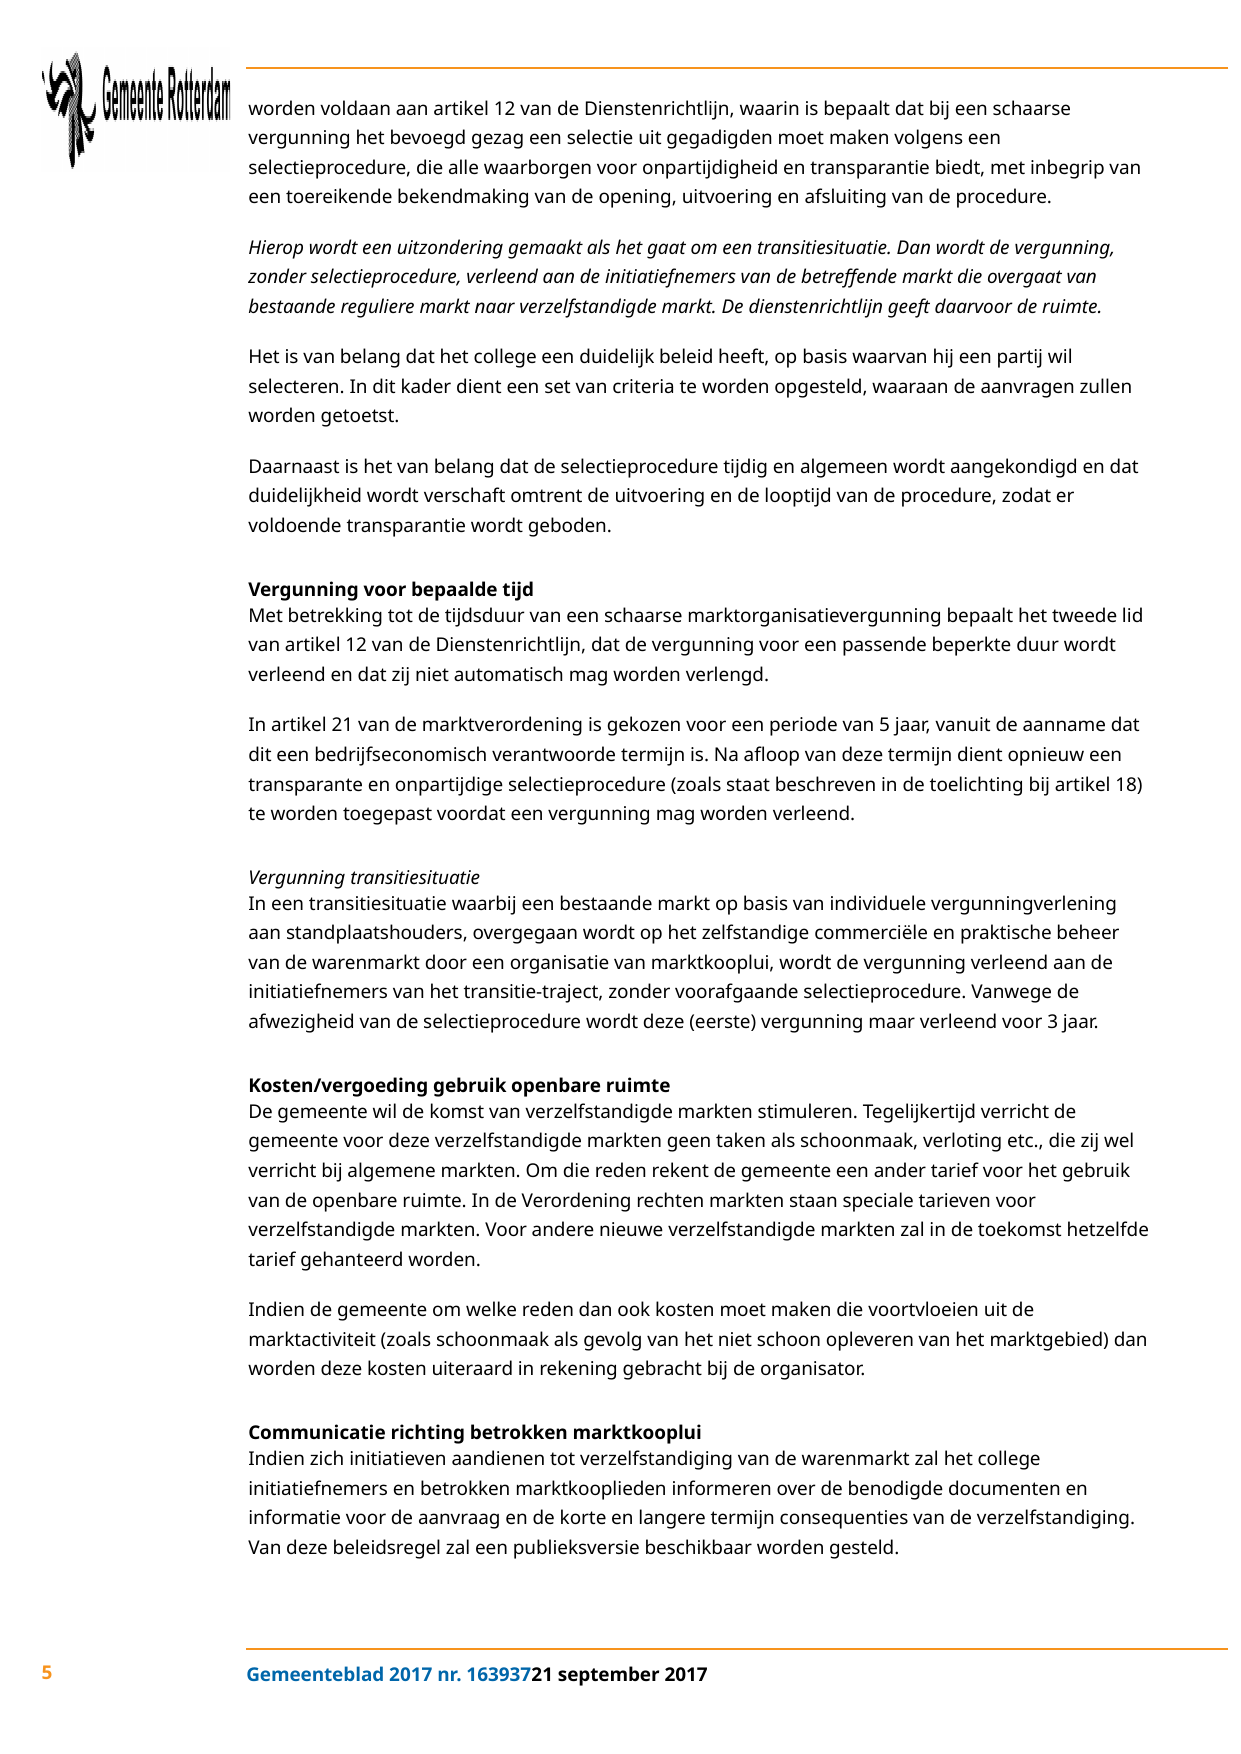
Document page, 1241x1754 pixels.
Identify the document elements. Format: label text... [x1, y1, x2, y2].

picture [41, 47, 231, 172]
text Kosten/vergoeding gebruik openbare ruimte [248, 1072, 1152, 1098]
text Indien zich initiatieven aandienen tot verzelfstandiging van de warenmarkt zal het college initiatiefnemers en betrokken marktkooplieden informeren over de benodigde documenten en informatie voor de aanvraag en de korte en langere termijn consequenties van de verzelfstandiging. Van deze beleidsregel zal een publieksversie beschikbaar worden gesteld. [248, 1445, 1152, 1560]
text worden voldaan aan artikel 12 van de Dienstenrichtlijn, waarin is bepaalt dat bij een schaarse vergunning het bevoegd gezag een selectie uit gegadigden moet maken volgens een selectieprocedure, die alle waarborgen voor onpartijdigheid en transparantie biedt, met inbegrip van een toereikende bekendmaking van de opening, uitvoering en afsluiting van de procedure. [248, 95, 1152, 209]
text Vergunning voor bepaalde tijd [248, 576, 1152, 602]
text In een transitiesituatie waarbij een bestaande markt op basis van individuele vergunningverlening aan standplaatshouders, overgegaan wordt op het zelfstandige commerciële en praktische beheer van de warenmarkt door een organisatie van marktkooplui, wordt de vergunning verleend aan de initiatiefnemers van het transitie-traject, zonder voorafgaande selectieprocedure. Vanwege de afwezigheid van de selectieprocedure wordt deze (eerste) vergunning maar verleend voor 3 jaar. [248, 890, 1152, 1034]
text Communicatie richting betrokken marktkooplui [248, 1419, 1152, 1445]
text Vergunning transitiesituatie [248, 864, 1152, 890]
text De gemeente wil de komst van verzelfstandigde markten stimuleren. Tegelijkertijd verricht de gemeente voor deze verzelfstandigde markten geen taken als schoonmaak, verloting etc., die zij wel verricht bij algemene markten. Om die reden rekent de gemeente een ander tarief voor het gebruik van de openbare ruimte. In de Verordening rechten markten staan speciale tarieven voor verzelfstandigde markten. Voor andere nieuwe verzelfstandigde markten zal in de toekomst hetzelfde tarief gehanteerd worden. [248, 1098, 1152, 1272]
text Het is van belang dat het college een duidelijk beleid heeft, op basis waarvan hij een partij wil selecteren. In dit kader dient een set van criteria te worden opgesteld, waaraan de aanvragen zullen worden getoetst. [248, 343, 1152, 428]
text In artikel 21 van de marktverordening is gekozen voor een periode van 5 jaar, vanuit de aanname dat dit een bedrijfseconomisch verantwoorde termijn is. Na afloop van deze termijn dient opnieuw een transparante en onpartijdige selectieprocedure (zoals staat beschreven in de toelichting bij artikel 18) te worden toegepast voordat een vergunning mag worden verleend. [248, 712, 1152, 826]
text Hierop wordt een uitzondering gemaakt als het gaat om een transitiesituatie. Dan wordt de vergunning, zonder selectieprocedure, verleend aan de initiatiefnemers van de betreffende markt die overgaat van bestaande reguliere markt naar verzelfstandigde markt. De dienstenrichtlijn geeft daarvoor de ruimte. [248, 234, 1152, 319]
text Met betrekking tot de tijdsduur van een schaarse marktorganisatievergunning bepaalt het tweede lid van artikel 12 van de Dienstenrichtlijn, dat de vergunning voor een passende beperkte duur wordt verleend en dat zij niet automatisch mag worden verlengd. [248, 602, 1152, 687]
text Daarnaast is het van belang dat de selectieprocedure tijdig en algemeen wordt aangekondigd en dat duidelijkheid wordt verschaft omtrent de uitvoering en de looptijd van de procedure, zodat er voldoende transparantie wordt geboden. [248, 453, 1152, 538]
text Indien de gemeente om welke reden dan ook kosten moet maken die voortvloeien uit de marktactiviteit (zoals schoonmaak als gevolg van het niet schoon opleveren van het marktgebied) dan worden deze kosten uiteraard in rekening gebracht bij de organisator. [248, 1296, 1152, 1381]
